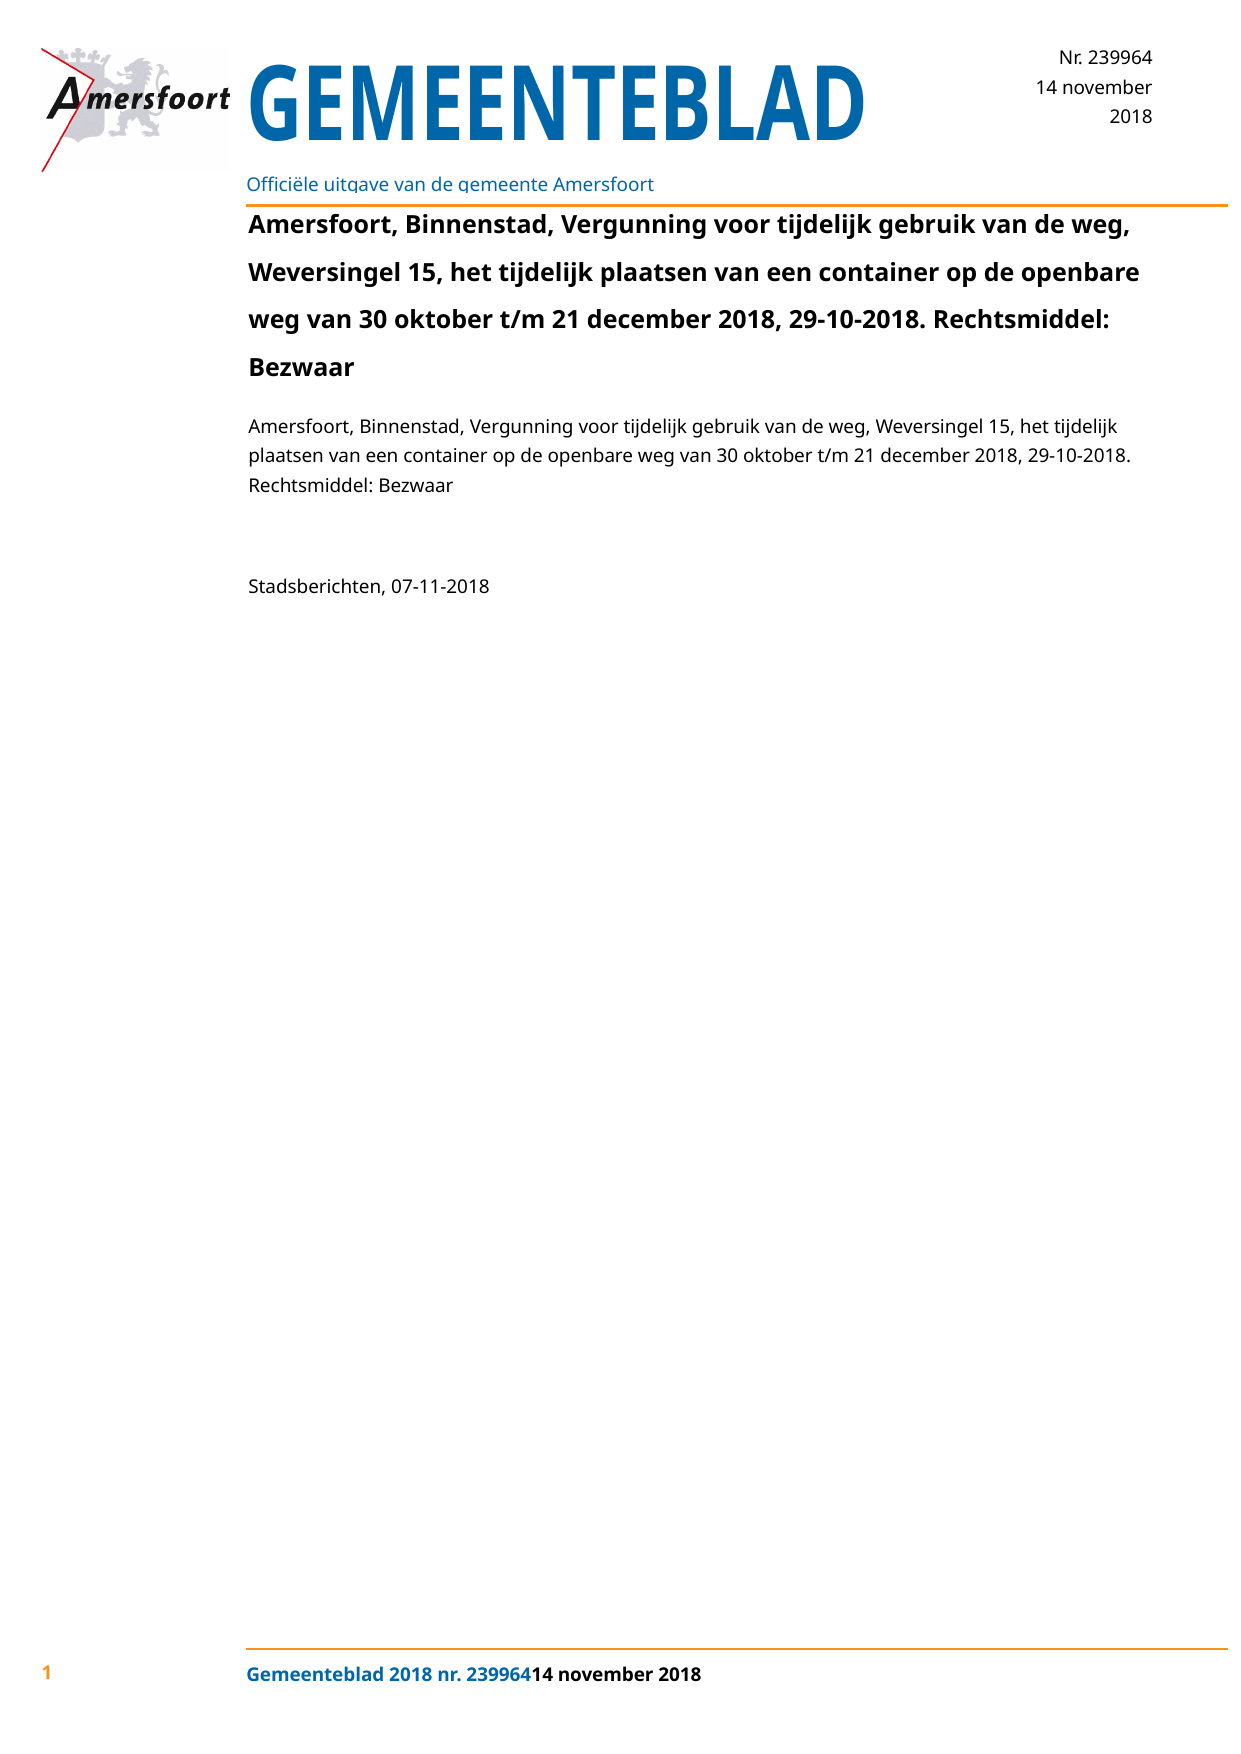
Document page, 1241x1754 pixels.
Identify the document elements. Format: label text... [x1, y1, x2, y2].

picture [41, 47, 231, 172]
text Stadsberichten, 07-11-2018 [248, 573, 1152, 599]
text Amersfoort, Binnenstad, Vergunning voor tijdelijk gebruik van de weg, Weversingel 15, het tijdelijk plaatsen van een container op de openbare weg van 30 oktober t/m 21 december 2018, 29-10-2018. Rechtsmiddel: Bezwaar [248, 413, 1152, 498]
text Amersfoort, Binnenstad, Vergunning voor tijdelijk gebruik van de weg, Weversingel 15, het tijdelijk plaatsen van een container op de openbare weg van 30 oktober t/m 21 december 2018, 29-10-2018. Rechtsmiddel: Bezwaar [248, 207, 1152, 384]
